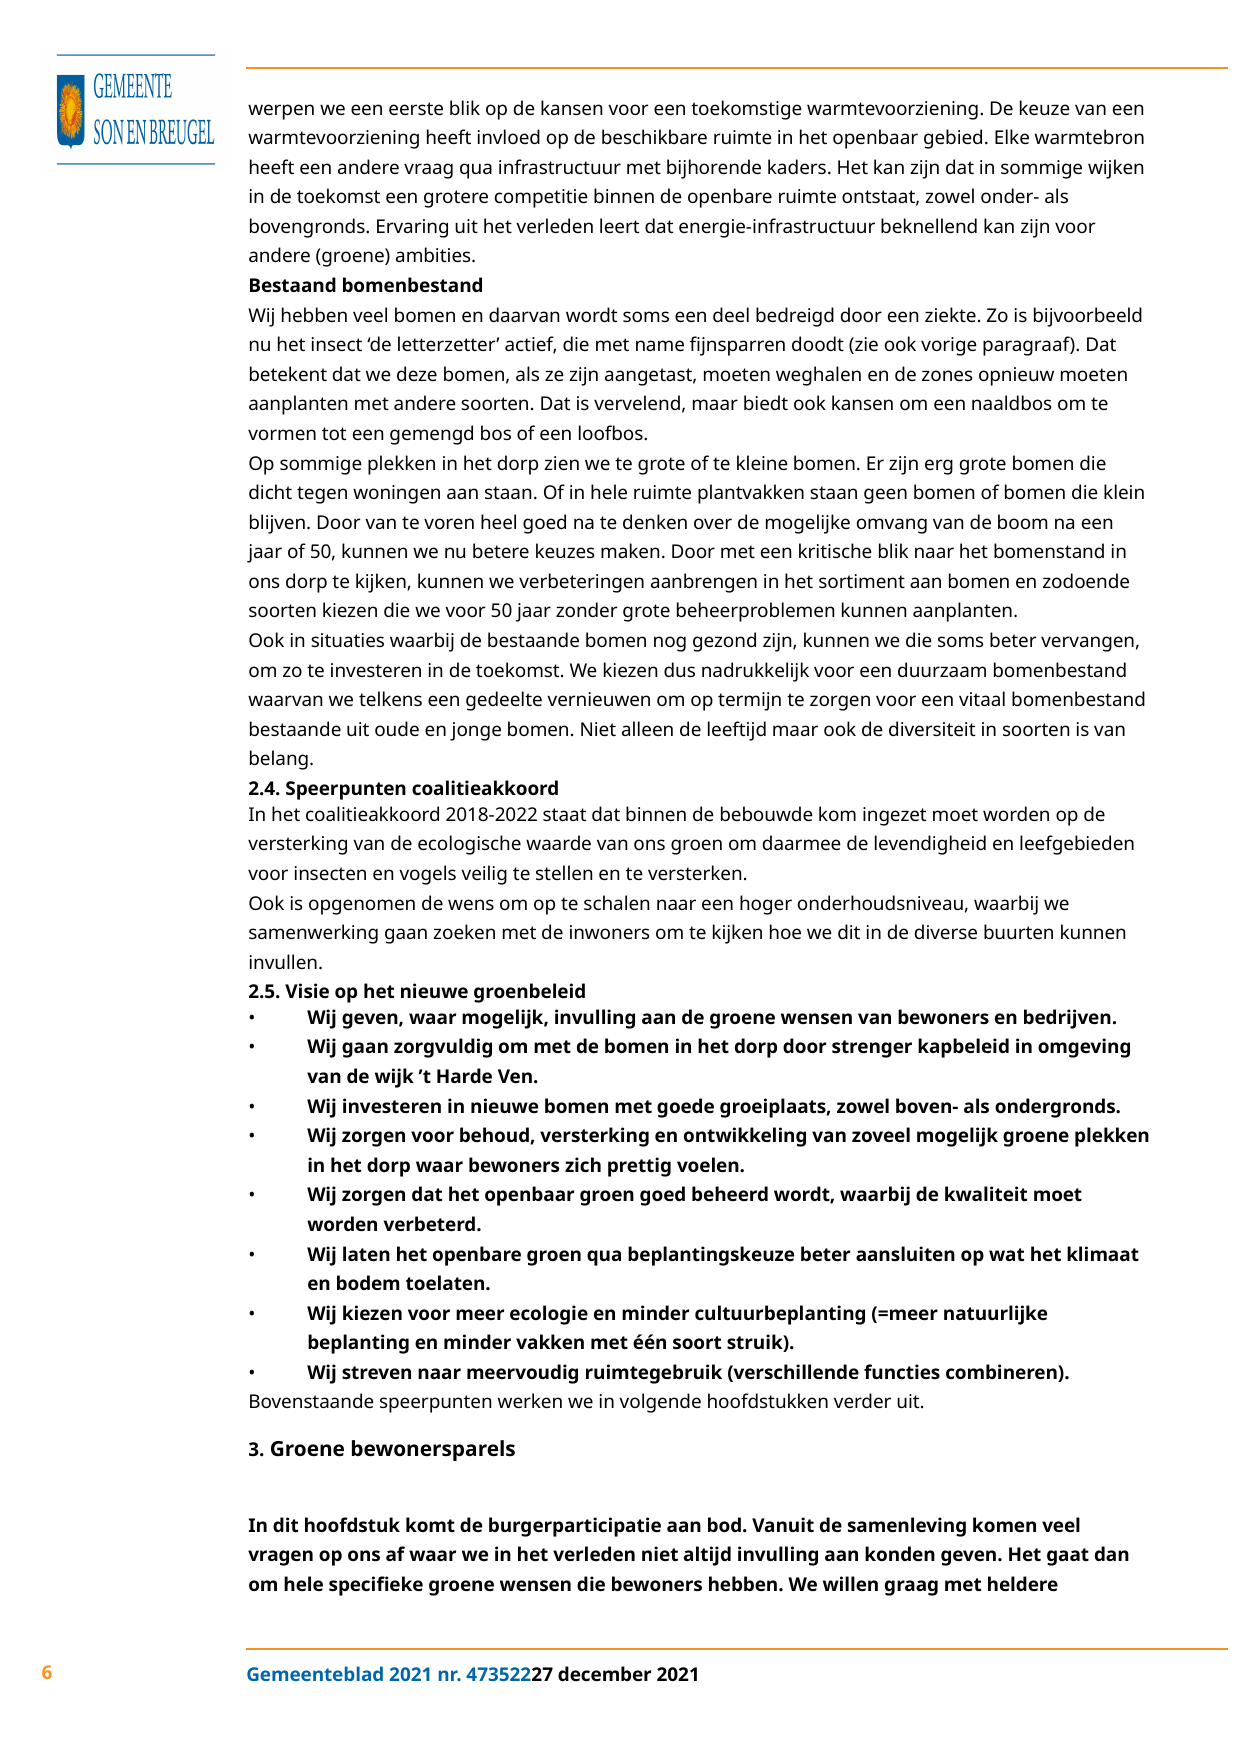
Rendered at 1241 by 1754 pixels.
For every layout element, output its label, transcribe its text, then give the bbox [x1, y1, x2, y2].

text Bestaand bomenbestand [248, 272, 1152, 298]
text Ook in situaties waarbij de bestaande bomen nog gezond zijn, kunnen we die soms beter vervangen, om zo te investeren in de toekomst. We kiezen dus nadrukkelijk voor een duurzaam bomenbestand waarvan we telkens een gedeelte vernieuwen om op termijn te zorgen voor een vitaal bomenbestand bestaande uit oude en jonge bomen. Niet alleen de leeftijd maar ook de diversiteit in soorten is van belang. [248, 627, 1152, 771]
list Wij laten het openbare groen qua beplantingskeuze beter aansluiten op wat het klimaat en bodem toelaten. [248, 1241, 1152, 1296]
list Wij geven, waar mogelijk, invulling aan de groene wensen van bewoners en bedrijven. [248, 1004, 1152, 1030]
list Wij investeren in nieuwe bomen met goede groeiplaats, zowel boven- als ondergronds. [248, 1093, 1152, 1119]
picture [41, 47, 231, 172]
text Wij hebben veel bomen en daarvan wordt soms een deel bedreigd door een ziekte. Zo is bijvoorbeeld nu het insect ‘de letterzetter’ actief, die met name fijnsparren doodt (zie ook vorige paragraaf). Dat betekent dat we deze bomen, als ze zijn aangetast, moeten weghalen en de zones opnieuw moeten aanplanten met andere soorten. Dat is vervelend, maar biedt ook kansen om een naaldbos om te vormen tot een gemengd bos of een loofbos. [248, 302, 1152, 446]
text 2.4. Speerpunten coalitieakkoord [248, 775, 1152, 801]
text In dit hoofdstuk komt de burgerparticipatie aan bod. Vanuit de samenleving komen veel vragen op ons af waar we in het verleden niet altijd invulling aan konden geven. Het gaat dan om hele specifieke groene wensen die bewoners hebben. We willen graag met heldere [248, 1512, 1152, 1597]
text Ook is opgenomen de wens om op te schalen naar een hoger onderhoudsniveau, waarbij we samenwerking gaan zoeken met de inwoners om te kijken hoe we dit in de diverse buurten kunnen invullen. [248, 890, 1152, 974]
list Wij zorgen voor behoud, versterking en ontwikkeling van zoveel mogelijk groene plekken in het dorp waar bewoners zich prettig voelen. [248, 1122, 1152, 1178]
list Wij gaan zorgvuldig om met de bomen in het dorp door strenger kapbeleid in omgeving van de wijk ’t Harde Ven. [248, 1034, 1152, 1089]
list Wij zorgen dat het openbaar groen goed beheerd wordt, waarbij de kwaliteit moet worden verbeterd. [248, 1182, 1152, 1237]
text Bovenstaande speerpunten werken we in volgende hoofdstukken verder uit. [248, 1389, 1152, 1414]
text 3. Groene bewonersparels [248, 1434, 1152, 1463]
list Wij kiezen voor meer ecologie en minder cultuurbeplanting (=meer natuurlijke beplanting en minder vakken met één soort struik). [248, 1300, 1152, 1355]
text werpen we een eerste blik op de kansen voor een toekomstige warmtevoorziening. De keuze van een warmtevoorziening heeft invloed op de beschikbare ruimte in het openbaar gebied. Elke warmtebron heeft een andere vraag qua infrastructuur met bijhorende kaders. Het kan zijn dat in sommige wijken in de toekomst een grotere competitie binnen de openbare ruimte ontstaat, zowel onder- als bovengronds. Ervaring uit het verleden leert dat energie-infrastructuur beknellend kan zijn voor andere (groene) ambities. [248, 95, 1152, 268]
text Op sommige plekken in het dorp zien we te grote of te kleine bomen. Er zijn erg grote bomen die dicht tegen woningen aan staan. Of in hele ruimte plantvakken staan geen bomen of bomen die klein blijven. Door van te voren heel goed na te denken over de mogelijke omvang van de boom na een jaar of 50, kunnen we nu betere keuzes maken. Door met een kritische blik naar het bomenstand in ons dorp te kijken, kunnen we verbeteringen aanbrengen in het sortiment aan bomen en zodoende soorten kiezen die we voor 50 jaar zonder grote beheerproblemen kunnen aanplanten. [248, 450, 1152, 623]
text 2.5. Visie op het nieuwe groenbeleid [248, 978, 1152, 1004]
list Wij streven naar meervoudig ruimtegebruik (verschillende functies combineren). [248, 1359, 1152, 1385]
text In het coalitieakkoord 2018-2022 staat dat binnen de bebouwde kom ingezet moet worden op de versterking van de ecologische waarde van ons groen om daarmee de levendigheid en leefgebieden voor insecten en vogels veilig te stellen en te versterken. [248, 801, 1152, 886]
